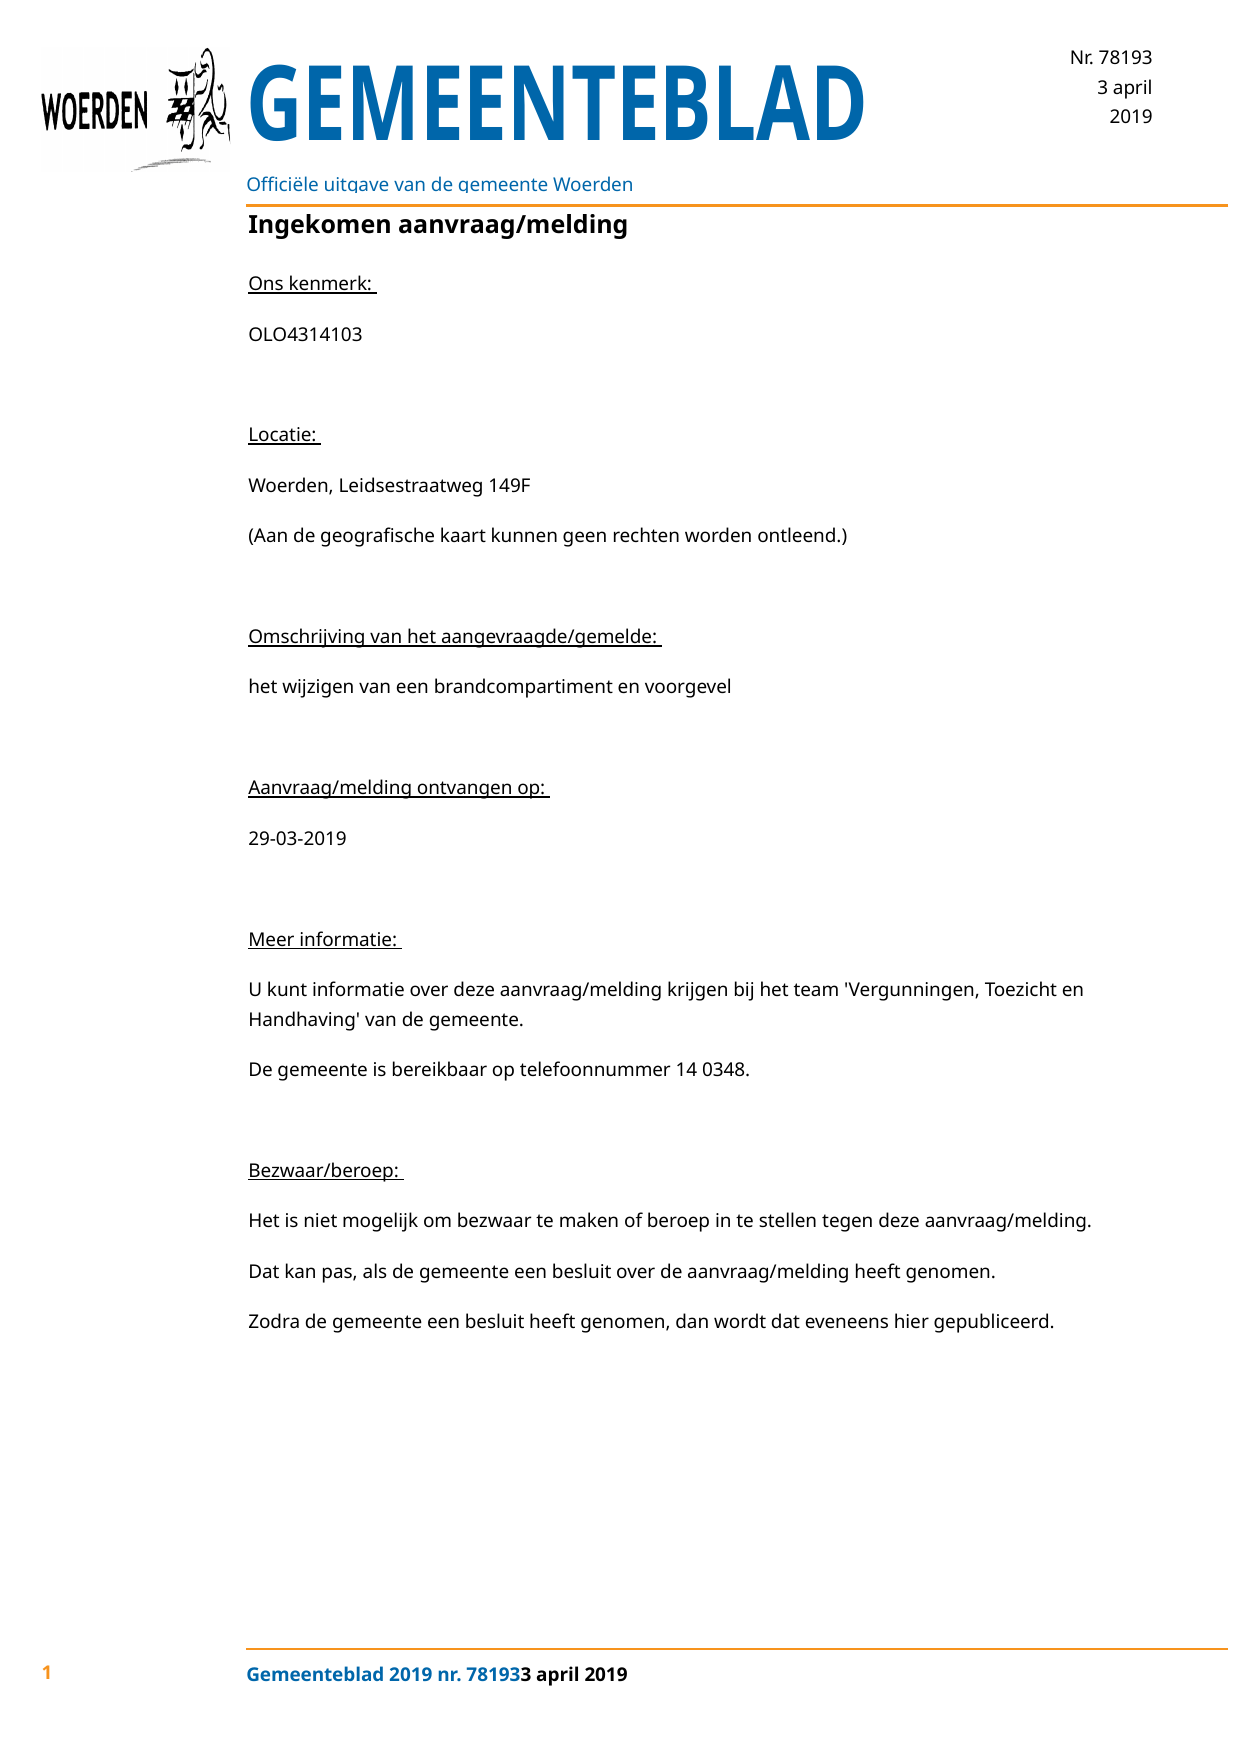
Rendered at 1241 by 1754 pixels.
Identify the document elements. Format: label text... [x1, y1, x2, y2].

text Zodra de gemeente een besluit heeft genomen, dan wordt dat eveneens hier gepubliceerd. [248, 1308, 1152, 1334]
text het wijzigen van een brandcompartiment en voorgevel [248, 674, 1152, 699]
text 29-03-2019 [248, 825, 1152, 851]
text Locatie: [248, 422, 1152, 447]
text Aanvraag/melding ontvangen op: [248, 774, 1152, 800]
text De gemeente is bereikbaar op telefoonnummer 14 0348. [248, 1056, 1152, 1082]
text Meer informatie: [248, 926, 1152, 951]
picture [41, 47, 231, 172]
text OLO4314103 [248, 321, 1152, 346]
text U kunt informatie over deze aanvraag/melding krijgen bij het team 'Vergunningen, Toezicht en Handhaving' van de gemeente. [248, 976, 1152, 1031]
text Dat kan pas, als de gemeente een besluit over de aanvraag/melding heeft genomen. [248, 1258, 1152, 1283]
text (Aan de geografische kaart kunnen geen rechten worden ontleend.) [248, 522, 1152, 548]
text Omschrijving van het aangevraagde/gemelde: [248, 623, 1152, 649]
text Het is niet mogelijk om bezwaar te maken of beroep in te stellen tegen deze aanvraag/melding. [248, 1207, 1152, 1233]
text Ons kenmerk: [248, 270, 1152, 296]
text Ingekomen aanvraag/melding [248, 207, 1152, 241]
text Bezwaar/beroep: [248, 1157, 1152, 1183]
text Woerden, Leidsestraatweg 149F [248, 472, 1152, 498]
